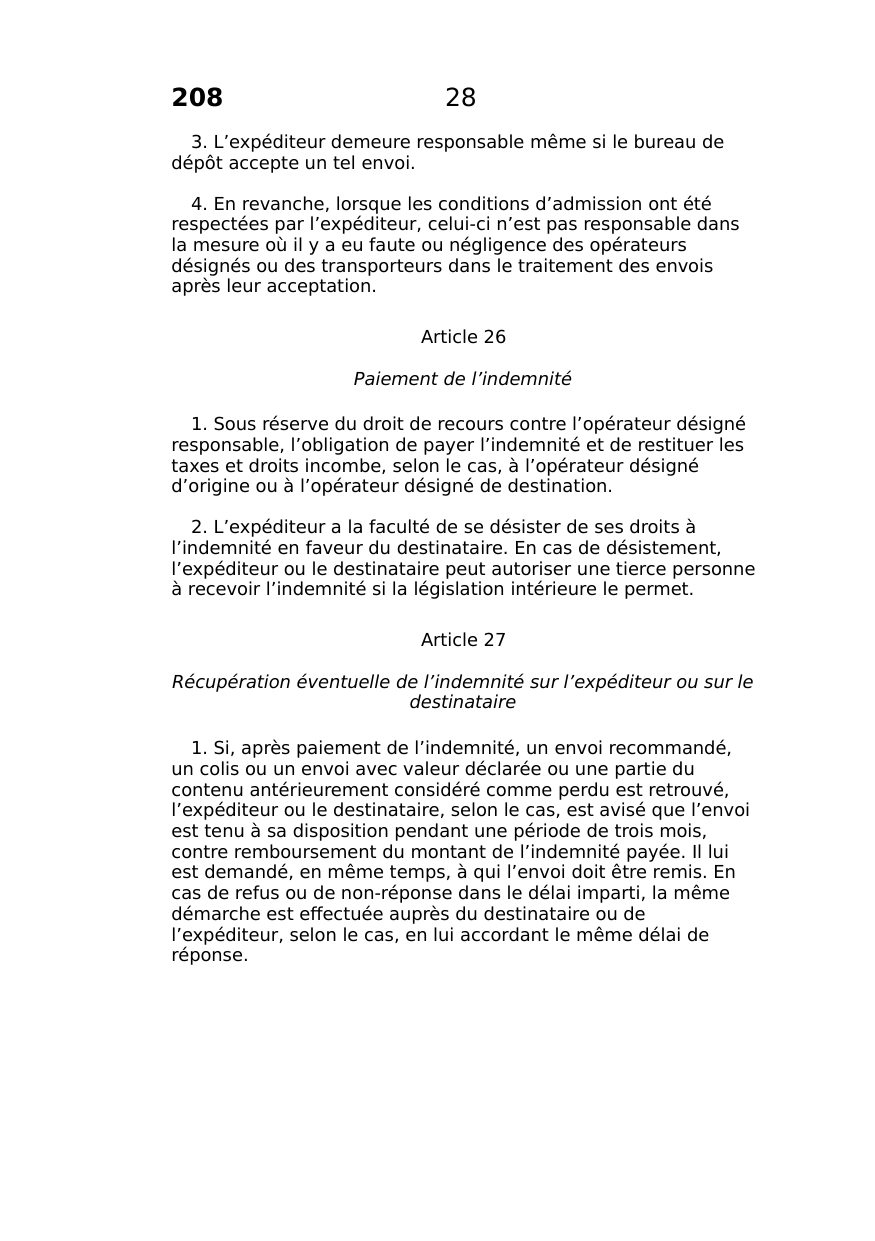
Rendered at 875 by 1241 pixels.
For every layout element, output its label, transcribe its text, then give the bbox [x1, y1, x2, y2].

text 1. Si, après paiement de l’indemnité, un envoi recommandé, un colis ou un envoi avec valeur déclarée ou une partie du contenu antérieurement considéré comme perdu est retrouvé, l’expéditeur ou le destinataire, selon le cas, est avisé que l’envoi est tenu à sa disposition pendant une période de trois mois, contre remboursement du montant de l’indemnité payée. Il lui est demandé, en même temps, à qui l’envoi doit être remis. En cas de refus ou de non-réponse dans le délai imparti, la même démarche est effectuée auprès du destinataire ou de l’expéditeur, selon le cas, en lui accordant le même délai de réponse. [171, 738, 756, 966]
text 4. En revanche, lorsque les conditions d’admission ont été respectées par l’expéditeur, celui-ci n’est pas responsable dans la mesure où il y a eu faute ou négligence des opérateurs désignés ou des transporteurs dans le traitement des envois après leur acceptation. [171, 193, 756, 297]
subtitle Article 27 Récupération éventuelle de l’indemnité sur l’expéditeur ou sur le destinataire [171, 630, 756, 713]
text 2. L’expéditeur a la faculté de se désister de ses droits à l’indemnité en faveur du destinataire. En cas de désistement, l’expéditeur ou le destinataire peut autoriser une tierce personne à recevoir l’indemnité si la législation intérieure le permet. [171, 517, 756, 600]
subtitle Article 26 Paiement de l’indemnité [171, 327, 756, 389]
text 1. Sous réserve du droit de recours contre l’opérateur désigné responsable, l’obligation de payer l’indemnité et de restituer les taxes et droits incombe, selon le cas, à l’opérateur désigné d’origine ou à l’opérateur désigné de destination. [171, 414, 756, 497]
text 3. L’expéditeur demeure responsable même si le bureau de dépôt accepte un tel envoi. [171, 132, 756, 173]
